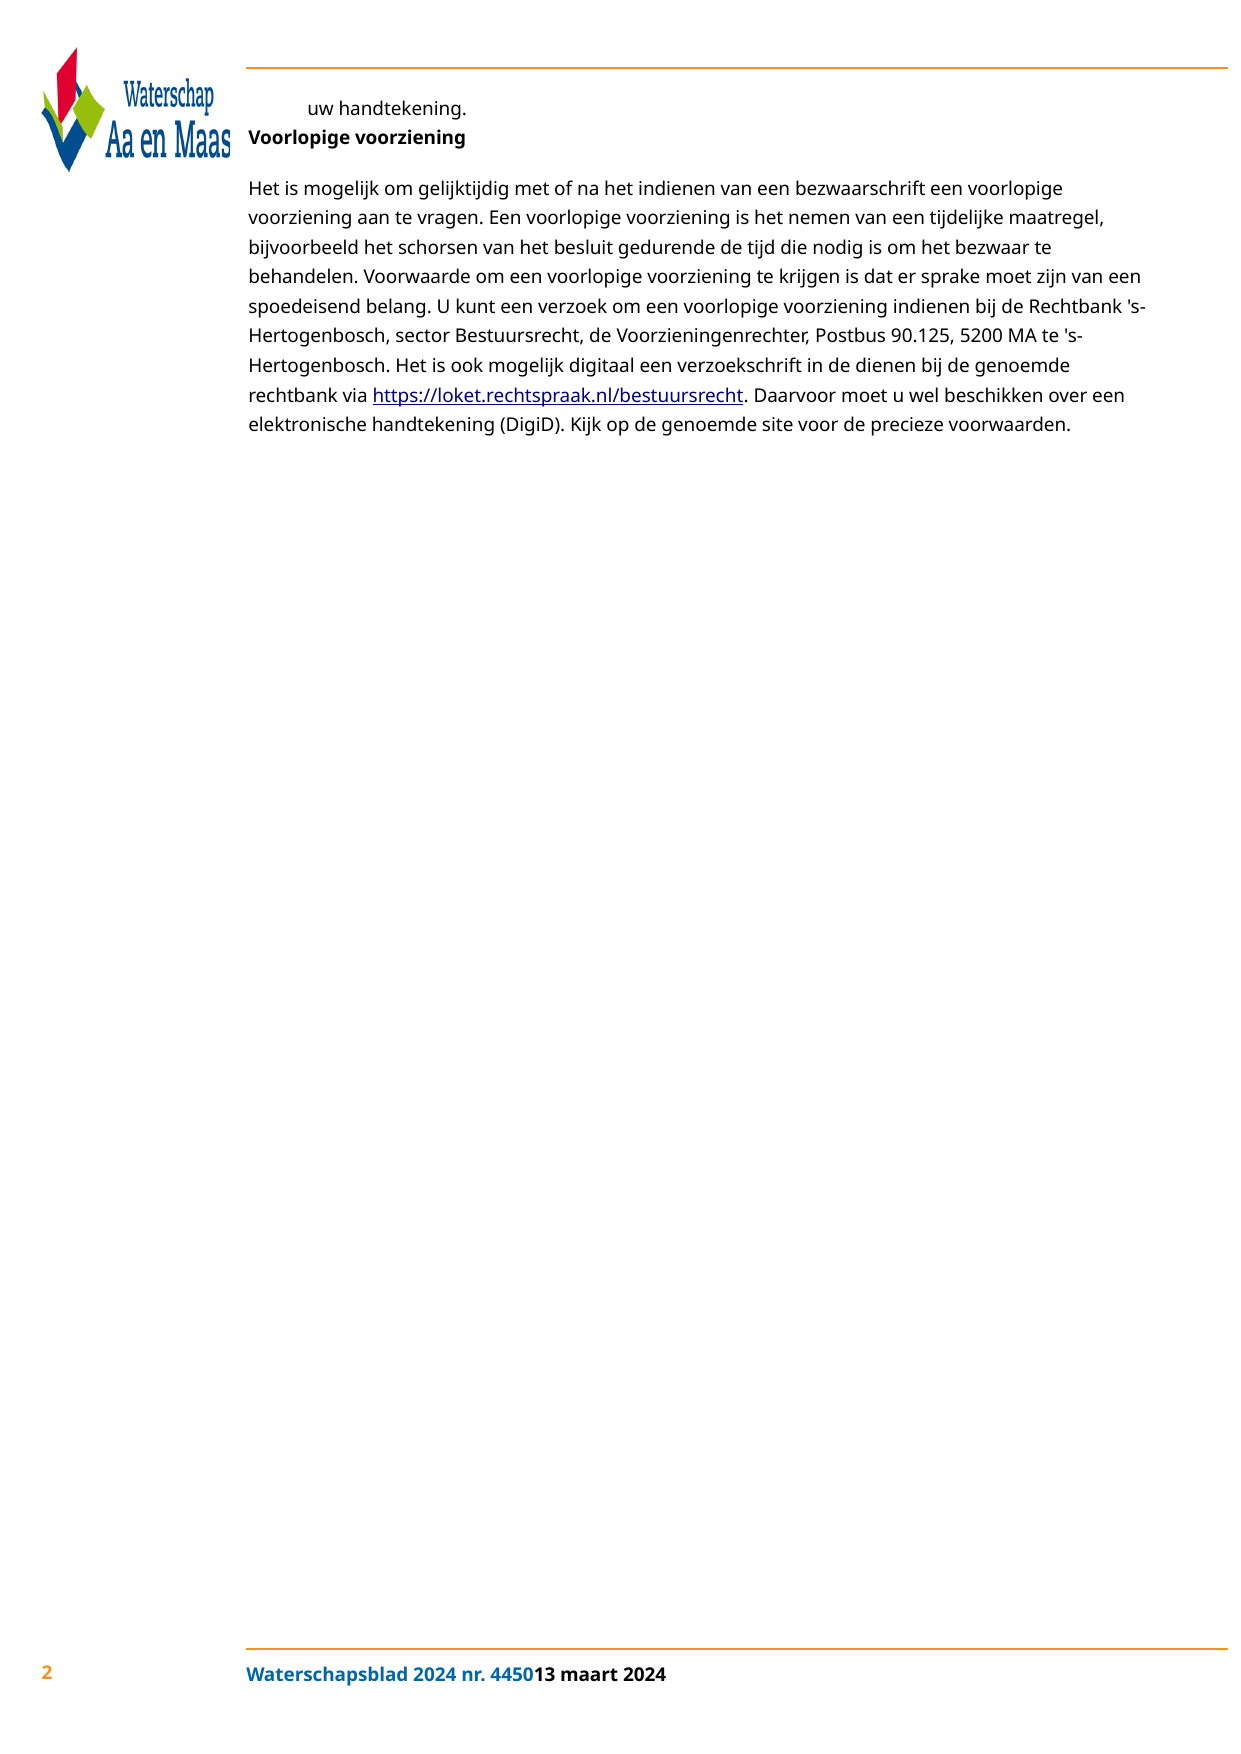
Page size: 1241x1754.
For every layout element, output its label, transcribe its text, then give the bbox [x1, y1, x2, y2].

text Het is mogelijk om gelijktijdig met of na het indienen van een bezwaarschrift een voorlopige voorziening aan te vragen. Een voorlopige voorziening is het nemen van een tijdelijke maatregel, bijvoorbeeld het schorsen van het besluit gedurende de tijd die nodig is om het bezwaar te behandelen. Voorwaarde om een voorlopige voorziening te krijgen is dat er sprake moet zijn van een spoedeisend belang. U kunt een verzoek om een voorlopige voorziening indienen bij de Rechtbank 's-Hertogenbosch, sector Bestuursrecht, de Voorzieningenrechter, Postbus 90.125, 5200 MA te 's-Hertogenbosch. Het is ook mogelijk digitaal een verzoekschrift in de dienen bij de genoemde rechtbank via https://loket.rechtspraak.nl/bestuursrecht. Daarvoor moet u wel beschikken over een elektronische handtekening (DigiD). Kijk op de genoemde site voor de precieze voorwaarden. [248, 175, 1152, 437]
picture [41, 47, 231, 172]
text Voorlopige voorziening [248, 124, 1152, 150]
list uw handtekening. [248, 95, 1152, 121]
